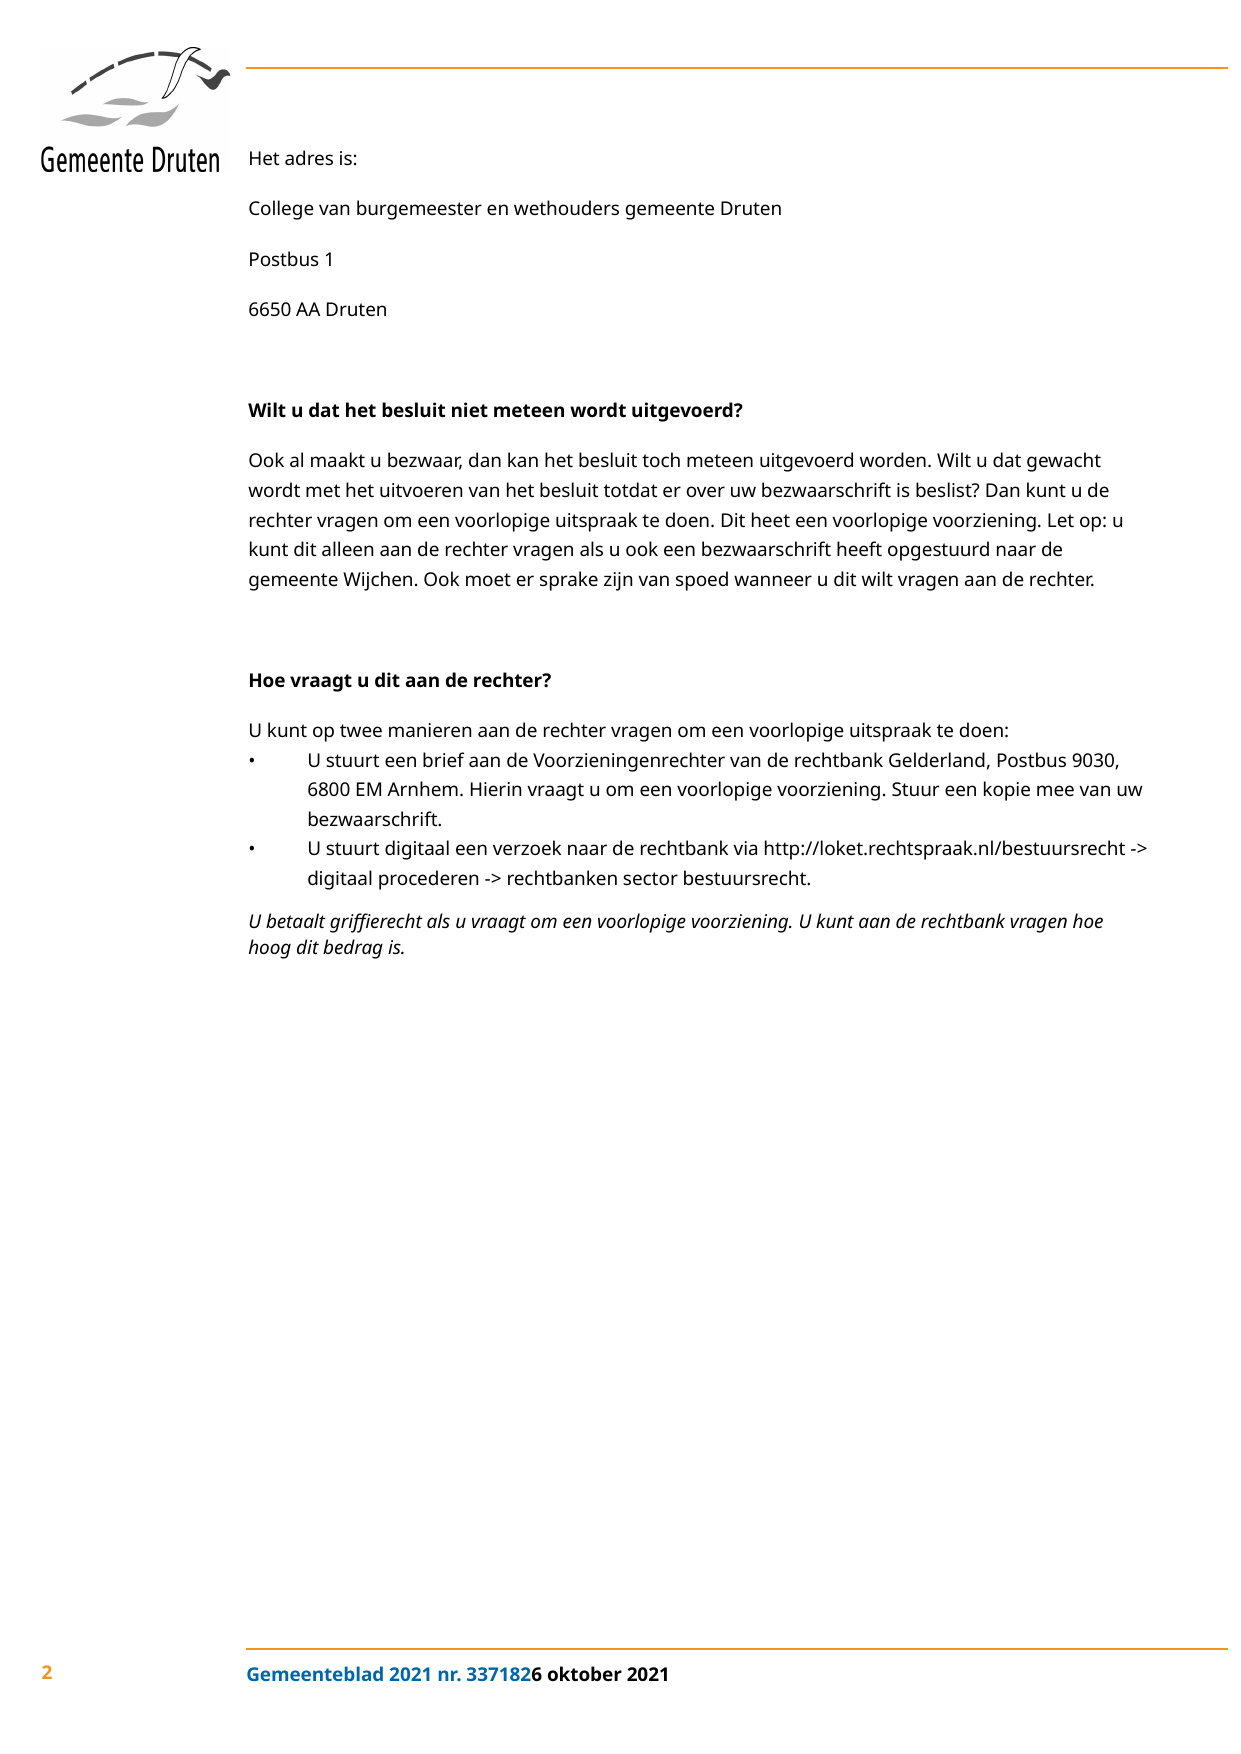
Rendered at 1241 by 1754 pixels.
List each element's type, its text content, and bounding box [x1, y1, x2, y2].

text Postbus 1 [248, 246, 1152, 272]
text U kunt op twee manieren aan de rechter vragen om een voorlopige uitspraak te doen: [248, 717, 1152, 743]
text Hoe vraagt u dit aan de rechter? [248, 667, 1152, 693]
picture [41, 47, 231, 172]
text Wilt u dat het besluit niet meteen wordt uitgevoerd? [248, 397, 1152, 423]
list U stuurt een brief aan de Voorzieningenrechter van de rechtbank Gelderland, Postbus 9030, 6800 EM Arnhem. Hierin vraagt u om een voorlopige voorziening. Stuur een kopie mee van uw bezwaarschrift. [248, 747, 1152, 832]
text 6650 AA Druten [248, 296, 1152, 322]
text College van burgemeester en wethouders gemeente Druten [248, 196, 1152, 221]
text U betaalt griffierecht als u vraagt om een voorlopige voorziening. U kunt aan de rechtbank vragen hoe hoog dit bedrag is. [248, 908, 1152, 960]
text Ook al maakt u bezwaar, dan kan het besluit toch meteen uitgevoerd worden. Wilt u dat gewacht wordt met het uitvoeren van het besluit totdat er over uw bezwaarschrift is beslist? Dan kunt u de rechter vragen om een voorlopige uitspraak te doen. Dit heet een voorlopige voorziening. Let op: u kunt dit alleen aan de rechter vragen als u ook een bezwaarschrift heeft opgestuurd naar de gemeente Wijchen. Ook moet er sprake zijn van spoed wanneer u dit wilt vragen aan de rechter. [248, 448, 1152, 592]
list U stuurt digitaal een verzoek naar de rechtbank via http://loket.rechtspraak.nl/bestuursrecht -> digitaal procederen -> rechtbanken sector bestuursrecht. [248, 836, 1152, 891]
text Het adres is: [248, 145, 1152, 171]
